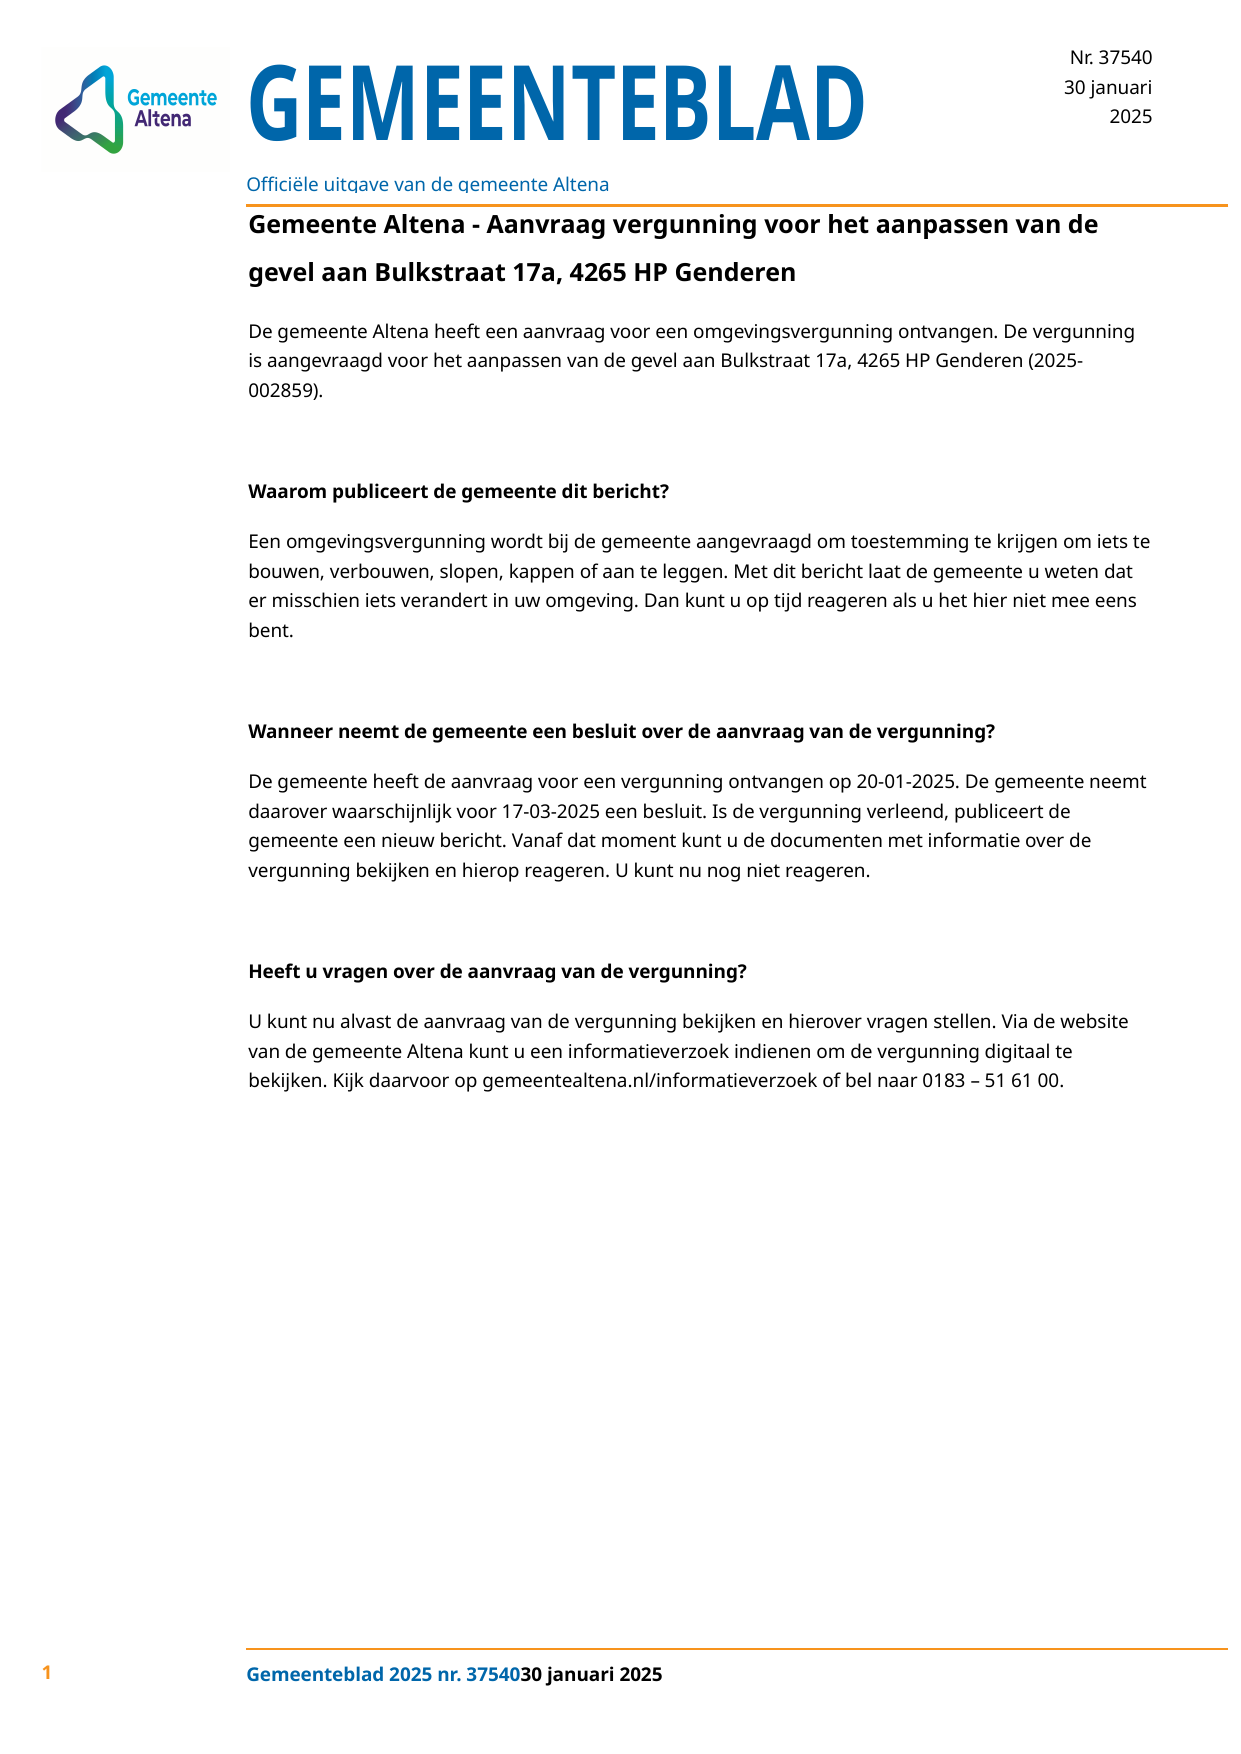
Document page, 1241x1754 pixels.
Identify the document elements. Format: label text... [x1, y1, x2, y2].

text De gemeente Altena heeft een aanvraag voor een omgevingsvergunning ontvangen. De vergunning is aangevraagd voor het aanpassen van de gevel aan Bulkstraat 17a, 4265 HP Genderen (2025-002859). [248, 318, 1152, 403]
text U kunt nu alvast de aanvraag van de vergunning bekijken en hierover vragen stellen. Via de website van de gemeente Altena kunt u een informatieverzoek indienen om de vergunning digitaal te bekijken. Kijk daarvoor op gemeentealtena.nl/informatieverzoek of bel naar 0183 – 51 61 00. [248, 1008, 1152, 1093]
text Waarom publiceert de gemeente dit bericht? [248, 478, 1152, 504]
text Een omgevingsvergunning wordt bij de gemeente aangevraagd om toestemming te krijgen om iets te bouwen, verbouwen, slopen, kappen of aan te leggen. Met dit bericht laat de gemeente u weten dat er misschien iets verandert in uw omgeving. Dan kunt u op tijd reageren als u het hier niet mee eens bent. [248, 528, 1152, 643]
text Gemeente Altena - Aanvraag vergunning voor het aanpassen van de gevel aan Bulkstraat 17a, 4265 HP Genderen [248, 207, 1152, 288]
text Heeft u vragen over de aanvraag van de vergunning? [248, 958, 1152, 984]
text Wanneer neemt de gemeente een besluit over de aanvraag van de vergunning? [248, 718, 1152, 744]
picture [41, 47, 231, 172]
text De gemeente heeft de aanvraag voor een vergunning ontvangen op 20-01-2025. De gemeente neemt daarover waarschijnlijk voor 17-03-2025 een besluit. Is de vergunning verleend, publiceert de gemeente een nieuw bericht. Vanaf dat moment kunt u de documenten met informatie over de vergunning bekijken en hierop reageren. U kunt nu nog niet reageren. [248, 768, 1152, 883]
